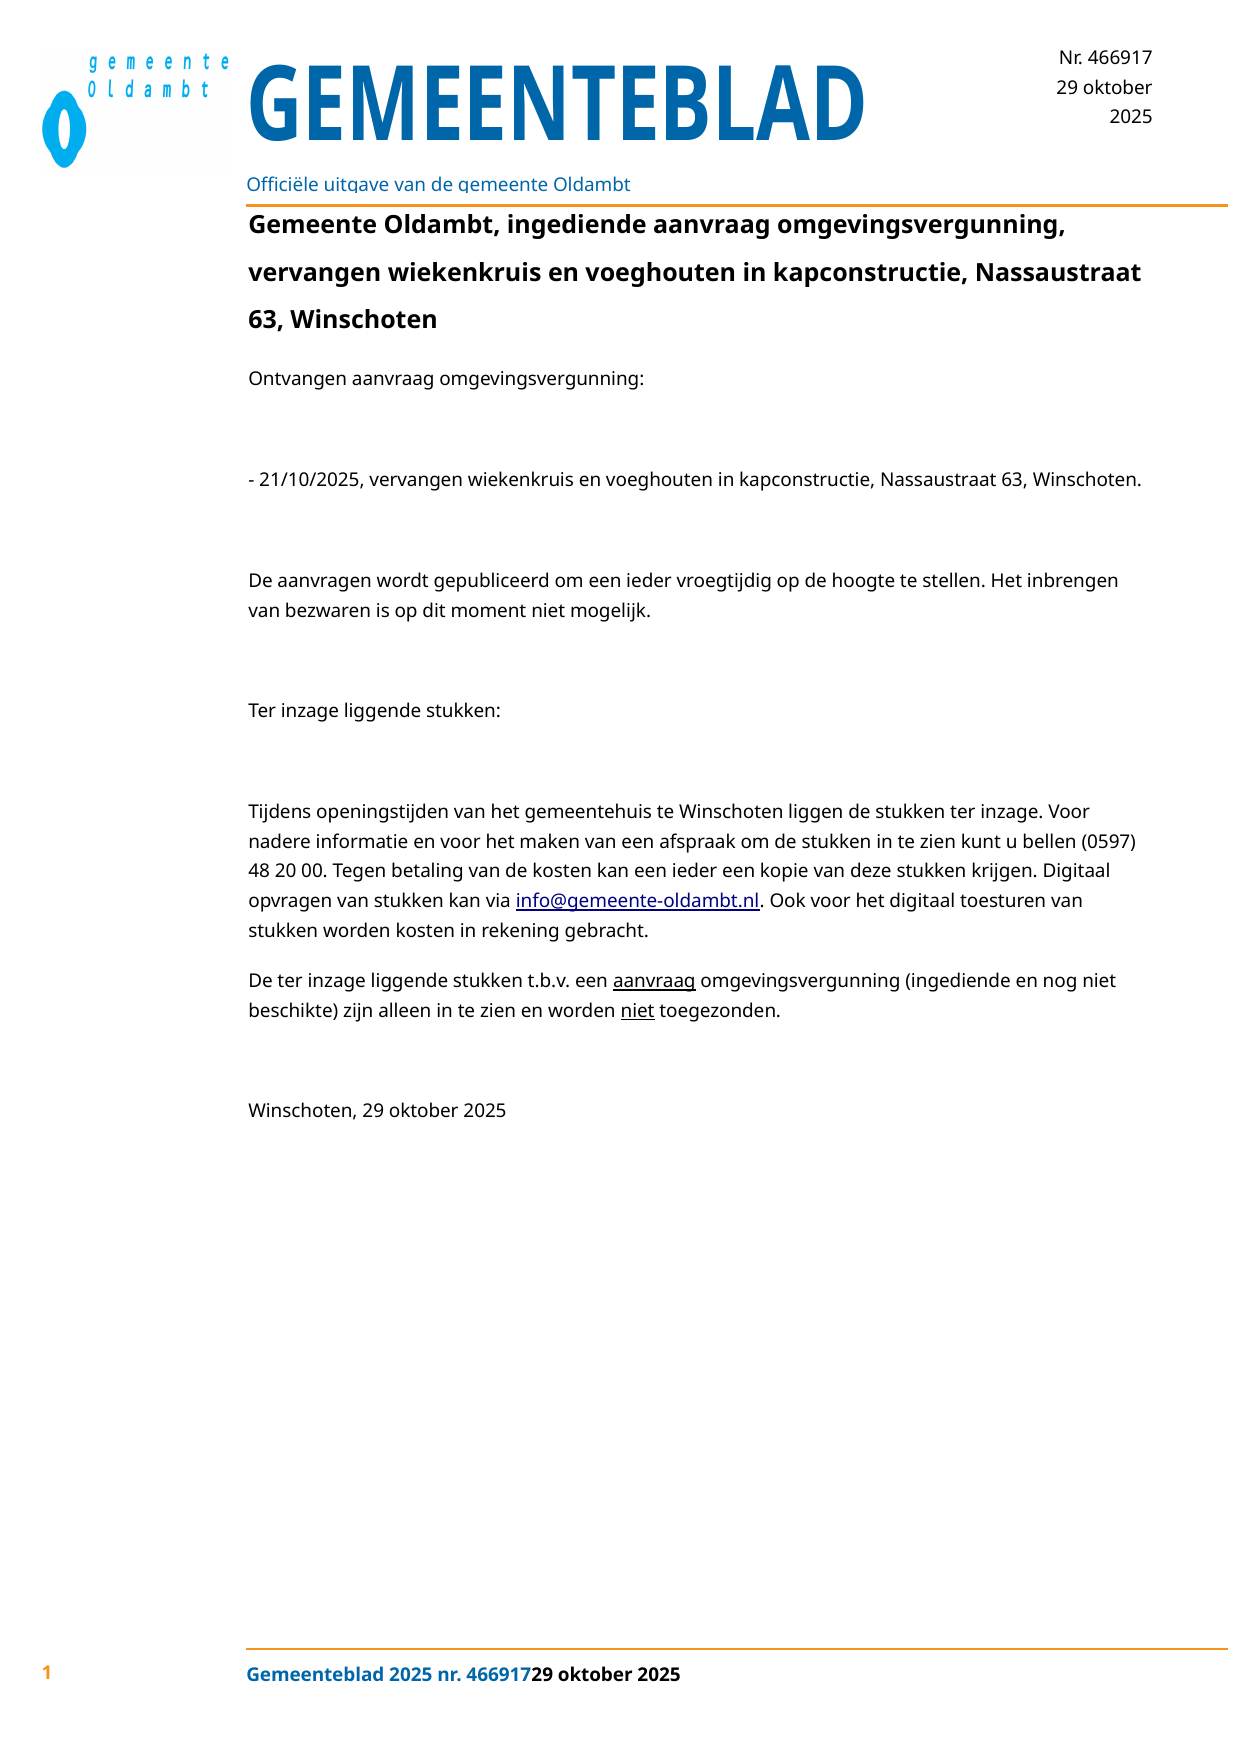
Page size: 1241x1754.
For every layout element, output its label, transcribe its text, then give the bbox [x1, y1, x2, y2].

text - 21/10/2025, vervangen wiekenkruis en voeghouten in kapconstructie, Nassaustraat 63, Winschoten. [248, 466, 1152, 492]
text De ter inzage liggende stukken t.b.v. een aanvraag omgevingsvergunning (ingediende en nog niet beschikte) zijn alleen in te zien en worden niet toegezonden. [248, 967, 1152, 1022]
text Gemeente Oldambt, ingediende aanvraag omgevingsvergunning, vervangen wiekenkruis en voeghouten in kapconstructie, Nassaustraat 63, Winschoten [248, 207, 1152, 336]
text De aanvragen wordt gepubliceerd om een ieder vroegtijdig op de hoogte te stellen. Het inbrengen van bezwaren is op dit moment niet mogelijk. [248, 567, 1152, 622]
text Ter inzage liggende stukken: [248, 698, 1152, 723]
picture [41, 47, 231, 172]
text Winschoten, 29 oktober 2025 [248, 1098, 1152, 1123]
text Ontvangen aanvraag omgevingsvergunning: [248, 366, 1152, 391]
text Tijdens openingstijden van het gemeentehuis te Winschoten liggen de stukken ter inzage. Voor nadere informatie en voor het maken van een afspraak om de stukken in te zien kunt u bellen (0597) 48 20 00. Tegen betaling van de kosten kan een ieder een kopie van deze stukken krijgen. Digitaal opvragen van stukken kan via info@gemeente-oldambt.nl. Ook voor het digitaal toesturen van stukken worden kosten in rekening gebracht. [248, 798, 1152, 942]
